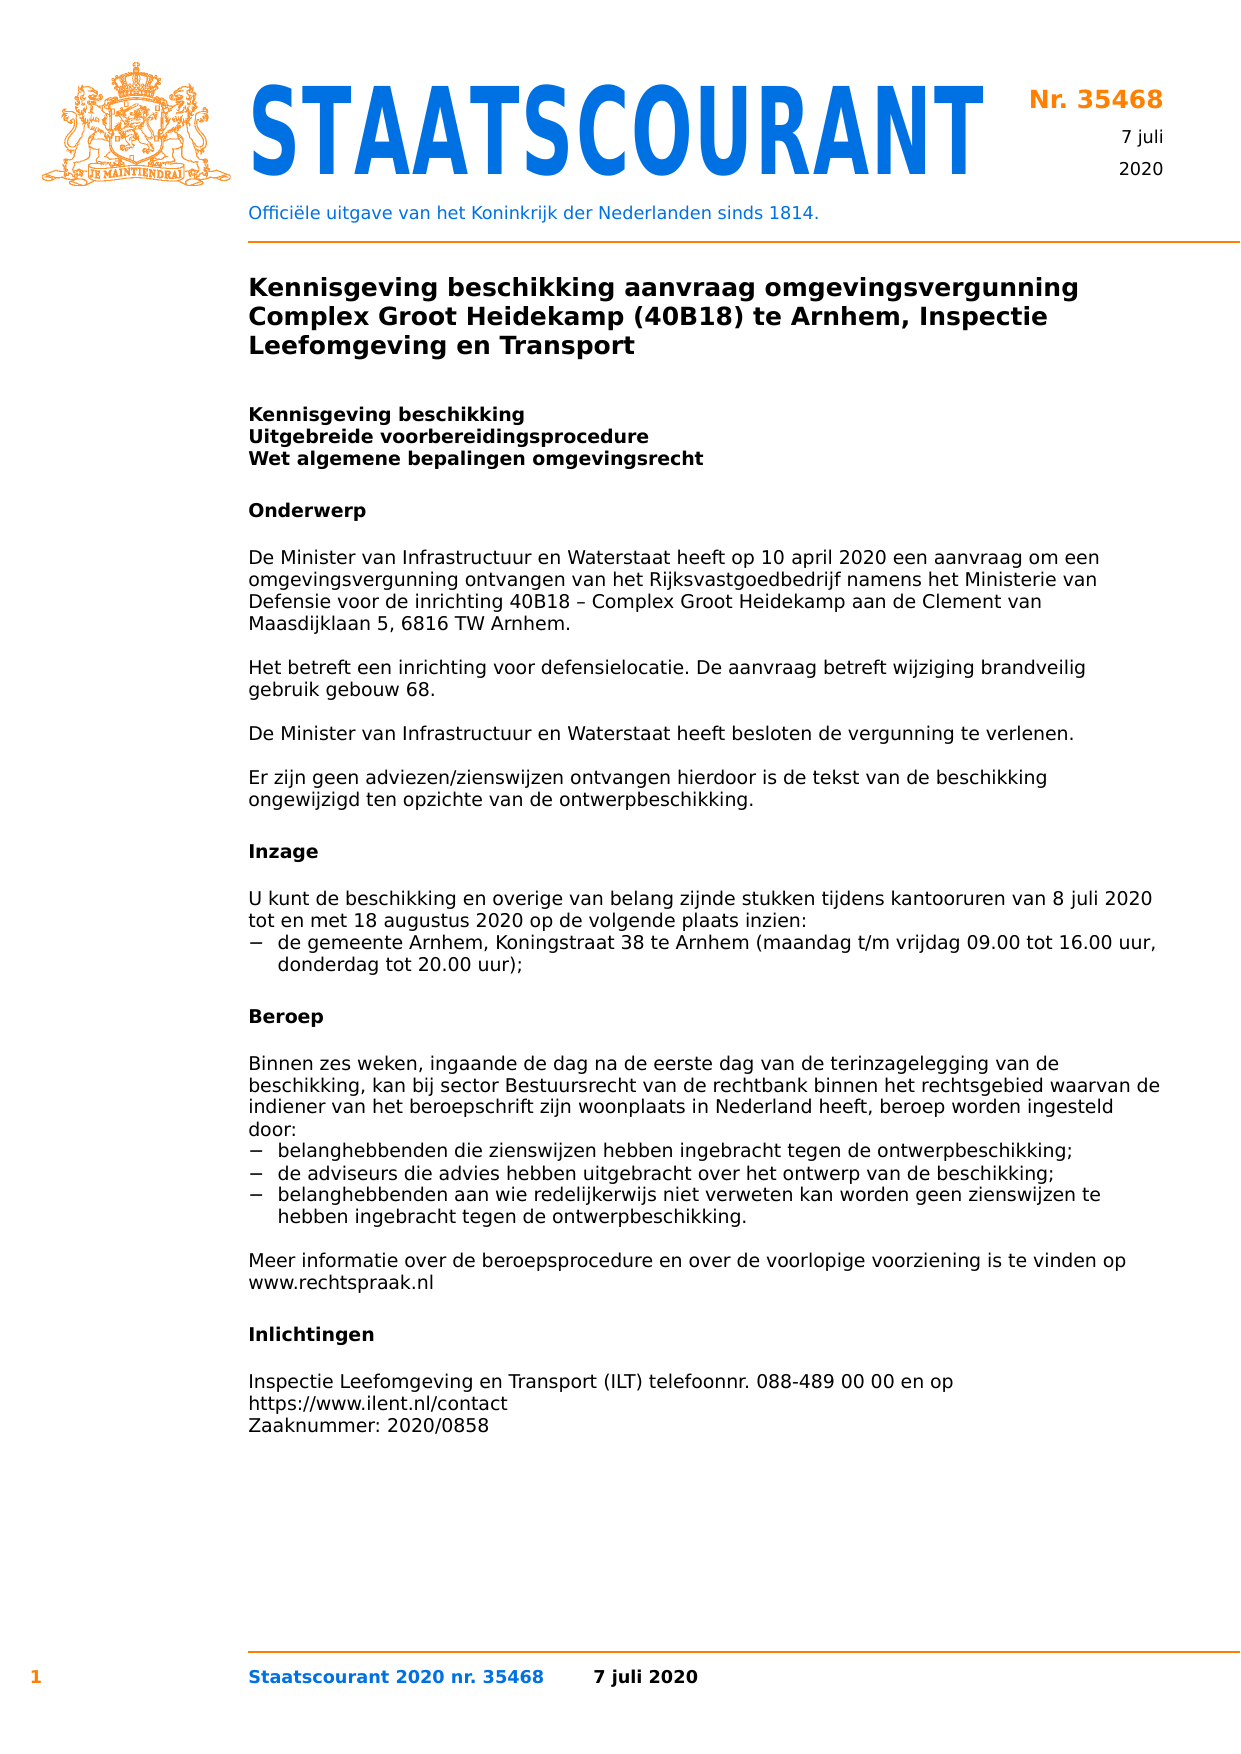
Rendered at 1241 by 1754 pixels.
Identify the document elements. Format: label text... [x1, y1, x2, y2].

subtitle Inzage [248, 841, 1163, 863]
subtitle Onderwerp [248, 500, 1163, 522]
text U kunt de beschikking en overige van belang zijnde stukken tijdens kantooruren van 8 juli 2020 tot en met 18 augustus 2020 op de volgende plaats inzien: [248, 888, 1163, 932]
subtitle Inlichtingen [248, 1324, 1163, 1346]
text Het betreft een inrichting voor defensielocatie. De aanvraag betreft wijziging brandveilig gebruik gebouw 68. [248, 657, 1163, 701]
table_cell Officiële uitgave van het Koninkrijk der Nederlanden sinds 1814. [248, 203, 1240, 241]
subtitle Kennisgeving beschikking aanvraag omgevingsvergunning Complex Groot Heidekamp (40B18) te Arnhem, Inspectie Leefomgeving en Transport [248, 273, 1163, 361]
text De Minister van Infrastructuur en Waterstaat heeft op 10 april 2020 een aanvraag om een omgevingsvergunning ontvangen van het Rijksvastgoedbedrijf namens het Ministerie van Defensie voor de inrichting 40B18 – Complex Groot Heidekamp aan de Clement van Maasdijklaan 5, 6816 TW Arnhem. [248, 547, 1163, 635]
text Kennisgeving beschikking [248, 404, 1163, 426]
subtitle Beroep [248, 1006, 1163, 1027]
text − de adviseurs die advies hebben uitgebracht over het ontwerp van de beschikking; [248, 1162, 1163, 1184]
text Er zijn geen adviezen/zienswijzen ontvangen hierdoor is de tekst van de beschikking ongewijzigd ten opzichte van de ontwerpbeschikking. [248, 767, 1163, 811]
table_header [25, 62, 248, 241]
text De Minister van Infrastructuur en Waterstaat heeft besloten de vergunning te verlenen. [248, 723, 1163, 745]
table_header Nr. 35468 [998, 62, 1240, 121]
text Zaaknummer: 2020/0858 [248, 1415, 1163, 1437]
text Inspectie Leefomgeving en Transport (ILT) telefoonnr. 088-489 00 00 en op https://www.ilent.nl/contact [248, 1371, 1163, 1415]
table_cell 7 juli [998, 121, 1240, 153]
text Binnen zes weken, ingaande de dag na de eerste dag van de terinzagelegging van de beschikking, kan bij sector Bestuursrecht van de rechtbank binnen het rechtsgebied waarvan de indiener van het beroepschrift zijn woonplaats in Nederland heeft, beroep worden ingesteld door: [248, 1052, 1163, 1140]
table_header STAATSCOURANT [248, 62, 998, 203]
text Wet algemene bepalingen omgevingsrecht [248, 448, 1163, 470]
text − belanghebbenden die zienswijzen hebben ingebracht tegen de ontwerpbeschikking; [248, 1140, 1163, 1162]
text Meer informatie over de beroepsprocedure en over de voorlopige voorziening is te vinden op www.rechtspraak.nl [248, 1250, 1163, 1294]
text − de gemeente Arnhem, Koningstraat 38 te Arnhem (maandag t/m vrijdag 09.00 tot 16.00 uur, donderdag tot 20.00 uur); [248, 932, 1163, 976]
table_cell 2020 [998, 153, 1240, 203]
text Uitgebreide voorbereidingsprocedure [248, 426, 1163, 448]
text − belanghebbenden aan wie redelijkerwijs niet verweten kan worden geen zienswijzen te hebben ingebracht tegen de ontwerpbeschikking. [248, 1184, 1163, 1228]
picture [41, 62, 231, 186]
